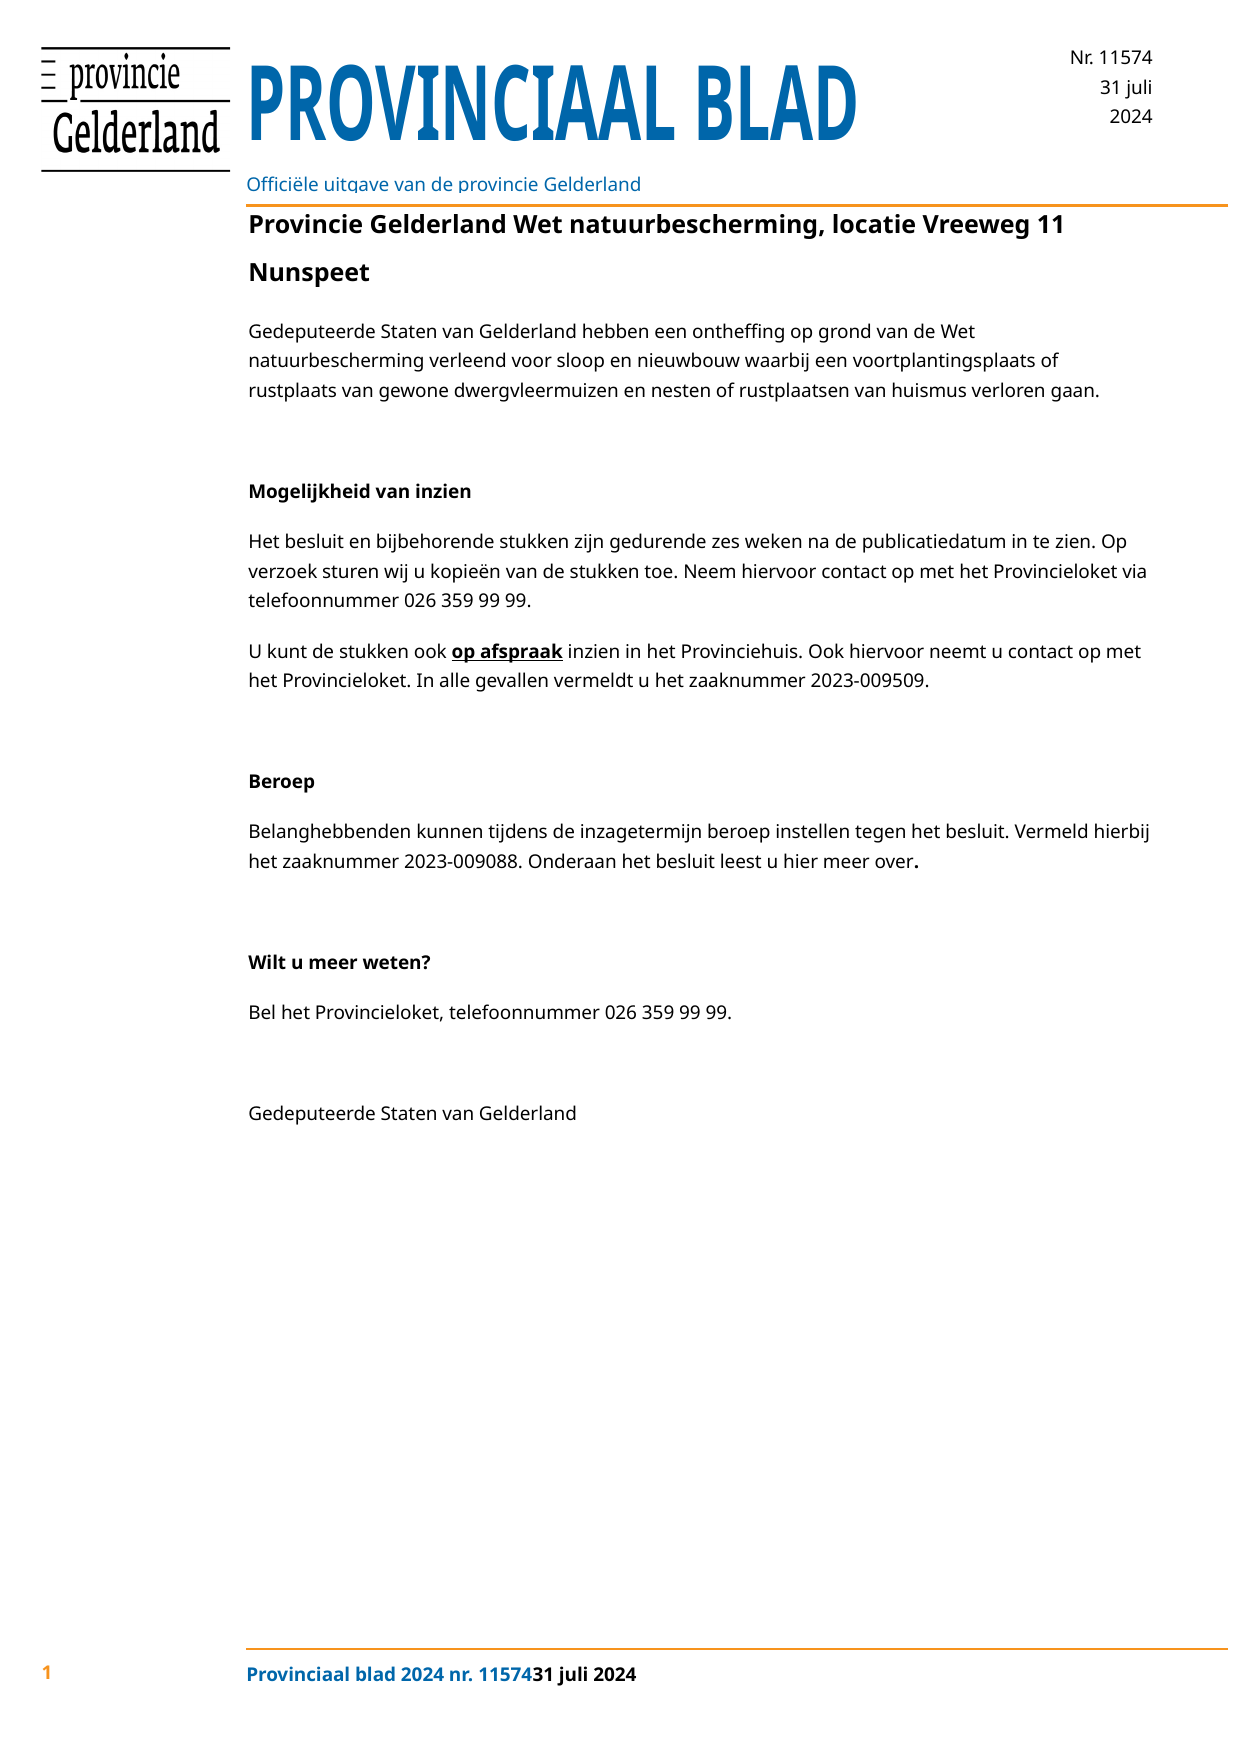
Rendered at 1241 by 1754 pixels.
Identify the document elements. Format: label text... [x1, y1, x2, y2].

text U kunt de stukken ook op afspraak inzien in het Provinciehuis. Ook hiervoor neemt u contact op met het Provincieloket. In alle gevallen vermeldt u het zaaknummer 2023-009509. [248, 638, 1152, 693]
text Bel het Provincieloket, telefoonnummer 026 359 99 99. [248, 999, 1152, 1025]
text Beroep [248, 768, 1152, 794]
text Wilt u meer weten? [248, 949, 1152, 975]
text Het besluit en bijbehorende stukken zijn gedurende zes weken na de publicatiedatum in te zien. Op verzoek sturen wij u kopieën van de stukken toe. Neem hiervoor contact op met het Provincieloket via telefoonnummer 026 359 99 99. [248, 528, 1152, 613]
text Gedeputeerde Staten van Gelderland [248, 1100, 1152, 1126]
text Mogelijkheid van inzien [248, 478, 1152, 504]
picture [41, 47, 231, 172]
text Gedeputeerde Staten van Gelderland hebben een ontheffing op grond van de Wet natuurbescherming verleend voor sloop en nieuwbouw waarbij een voortplantingsplaats of rustplaats van gewone dwergvleermuizen en nesten of rustplaatsen van huismus verloren gaan. [248, 318, 1152, 403]
text Belanghebbenden kunnen tijdens de inzagetermijn beroep instellen tegen het besluit. Vermeld hierbij het zaaknummer 2023-009088. Onderaan het besluit leest u hier meer over. [248, 819, 1152, 874]
text Provincie Gelderland Wet natuurbescherming, locatie Vreeweg 11 Nunspeet [248, 207, 1152, 288]
